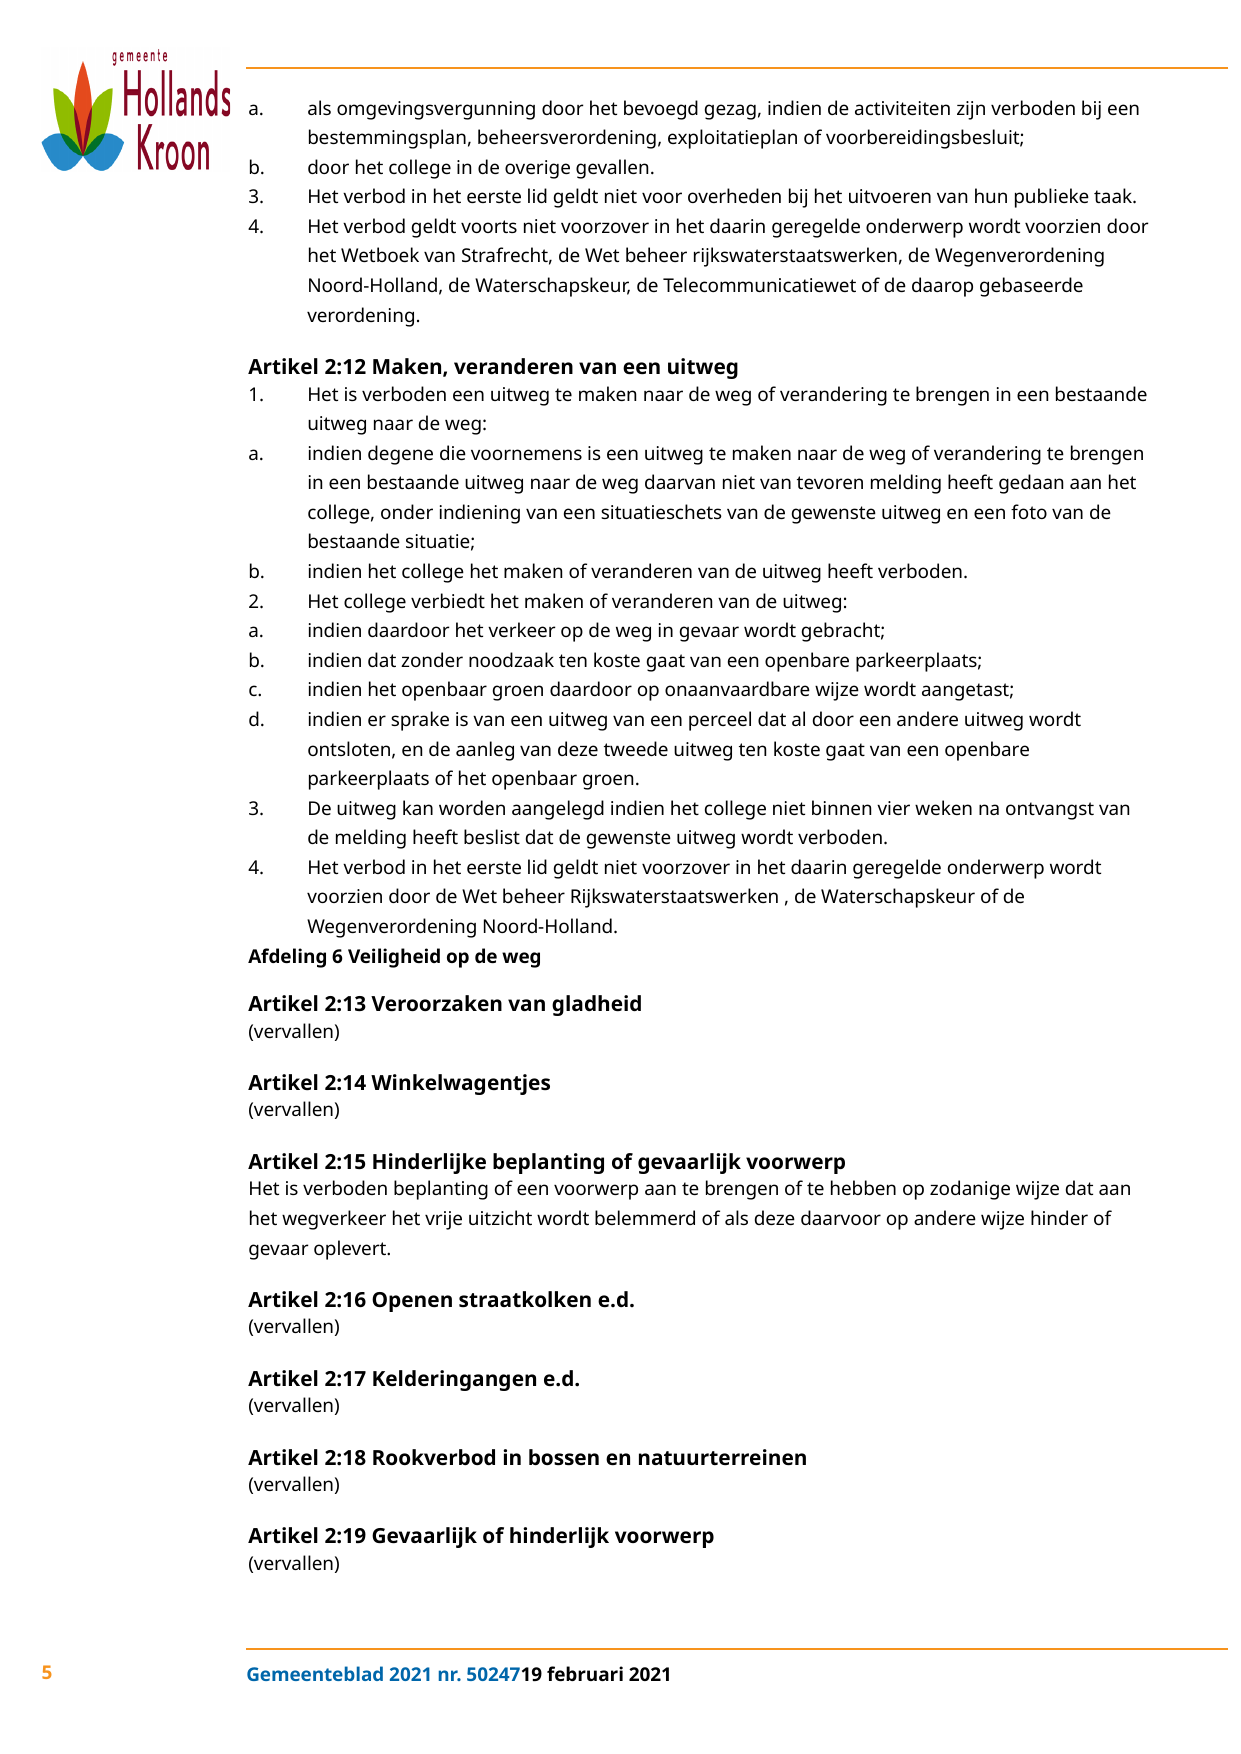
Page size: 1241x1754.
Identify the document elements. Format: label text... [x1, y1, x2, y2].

text (vervallen) [248, 1018, 1152, 1043]
list Het verbod in het eerste lid geldt niet voorzover in het daarin geregelde onderwerp wordt voorzien door de Wet beheer Rijkswaterstaatswerken , de Waterschapskeur of de Wegenverordening Noord-Holland. [248, 854, 1152, 939]
list indien daardoor het verkeer op de weg in gevaar wordt gebracht; [248, 617, 1152, 643]
text Artikel 2:12 Maken, veranderen van een uitweg [248, 352, 1152, 381]
text Het is verboden beplanting of een voorwerp aan te brengen of te hebben op zodanige wijze dat aan het wegverkeer het vrije uitzicht wordt belemmerd of als deze daarvoor op andere wijze hinder of gevaar oplevert. [248, 1176, 1152, 1260]
list indien dat zonder noodzaak ten koste gaat van een openbare parkeerplaats; [248, 647, 1152, 673]
text Artikel 2:19 Gevaarlijk of hinderlijk voorwerp [248, 1522, 1152, 1550]
text (vervallen) [248, 1471, 1152, 1497]
text Artikel 2:14 Winkelwagentjes [248, 1068, 1152, 1097]
list indien het college het maken of veranderen van de uitweg heeft verboden. [248, 558, 1152, 584]
list indien het openbaar groen daardoor op onaanvaardbare wijze wordt aangetast; [248, 677, 1152, 702]
list als omgevingsvergunning door het bevoegd gezag, indien de activiteiten zijn verboden bij een bestemmingsplan, beheersverordening, exploitatieplan of voorbereidingsbesluit; [248, 95, 1152, 150]
text (vervallen) [248, 1313, 1152, 1339]
list indien er sprake is van een uitweg van een perceel dat al door een andere uitweg wordt ontsloten, en de aanleg van deze tweede uitweg ten koste gaat van een openbare parkeerplaats of het openbaar groen. [248, 706, 1152, 791]
text Artikel 2:15 Hinderlijke beplanting of gevaarlijk voorwerp [248, 1147, 1152, 1176]
text Artikel 2:13 Veroorzaken van gladheid [248, 989, 1152, 1018]
list indien degene die voornemens is een uitweg te maken naar de weg of verandering te brengen in een bestaande uitweg naar de weg daarvan niet van tevoren melding heeft gedaan aan het college, onder indiening van een situatieschets van de gewenste uitweg en een foto van de bestaande situatie; [248, 440, 1152, 554]
text Artikel 2:18 Rookverbod in bossen en natuurterreinen [248, 1443, 1152, 1471]
list Het college verbiedt het maken of veranderen van de uitweg: [248, 588, 1152, 613]
text Artikel 2:16 Openen straatkolken e.d. [248, 1285, 1152, 1313]
text (vervallen) [248, 1097, 1152, 1122]
text (vervallen) [248, 1392, 1152, 1418]
text (vervallen) [248, 1550, 1152, 1576]
list Het verbod in het eerste lid geldt niet voor overheden bij het uitvoeren van hun publieke taak. [248, 183, 1152, 209]
text Artikel 2:17 Kelderingangen e.d. [248, 1364, 1152, 1392]
list De uitweg kan worden aangelegd indien het college niet binnen vier weken na ontvangst van de melding heeft beslist dat de gewenste uitweg wordt verboden. [248, 795, 1152, 850]
list Het is verboden een uitweg te maken naar de weg of verandering te brengen in een bestaande uitweg naar de weg: [248, 381, 1152, 436]
list door het college in de overige gevallen. [248, 154, 1152, 180]
text Afdeling 6 Veiligheid op de weg [248, 943, 1152, 968]
list Het verbod geldt voorts niet voorzover in het daarin geregelde onderwerp wordt voorzien door het Wetboek van Strafrecht, de Wet beheer rijkswaterstaatswerken, de Wegenverordening Noord-Holland, de Waterschapskeur, de Telecommunicatiewet of de daarop gebaseerde verordening. [248, 213, 1152, 328]
picture [41, 47, 231, 172]
